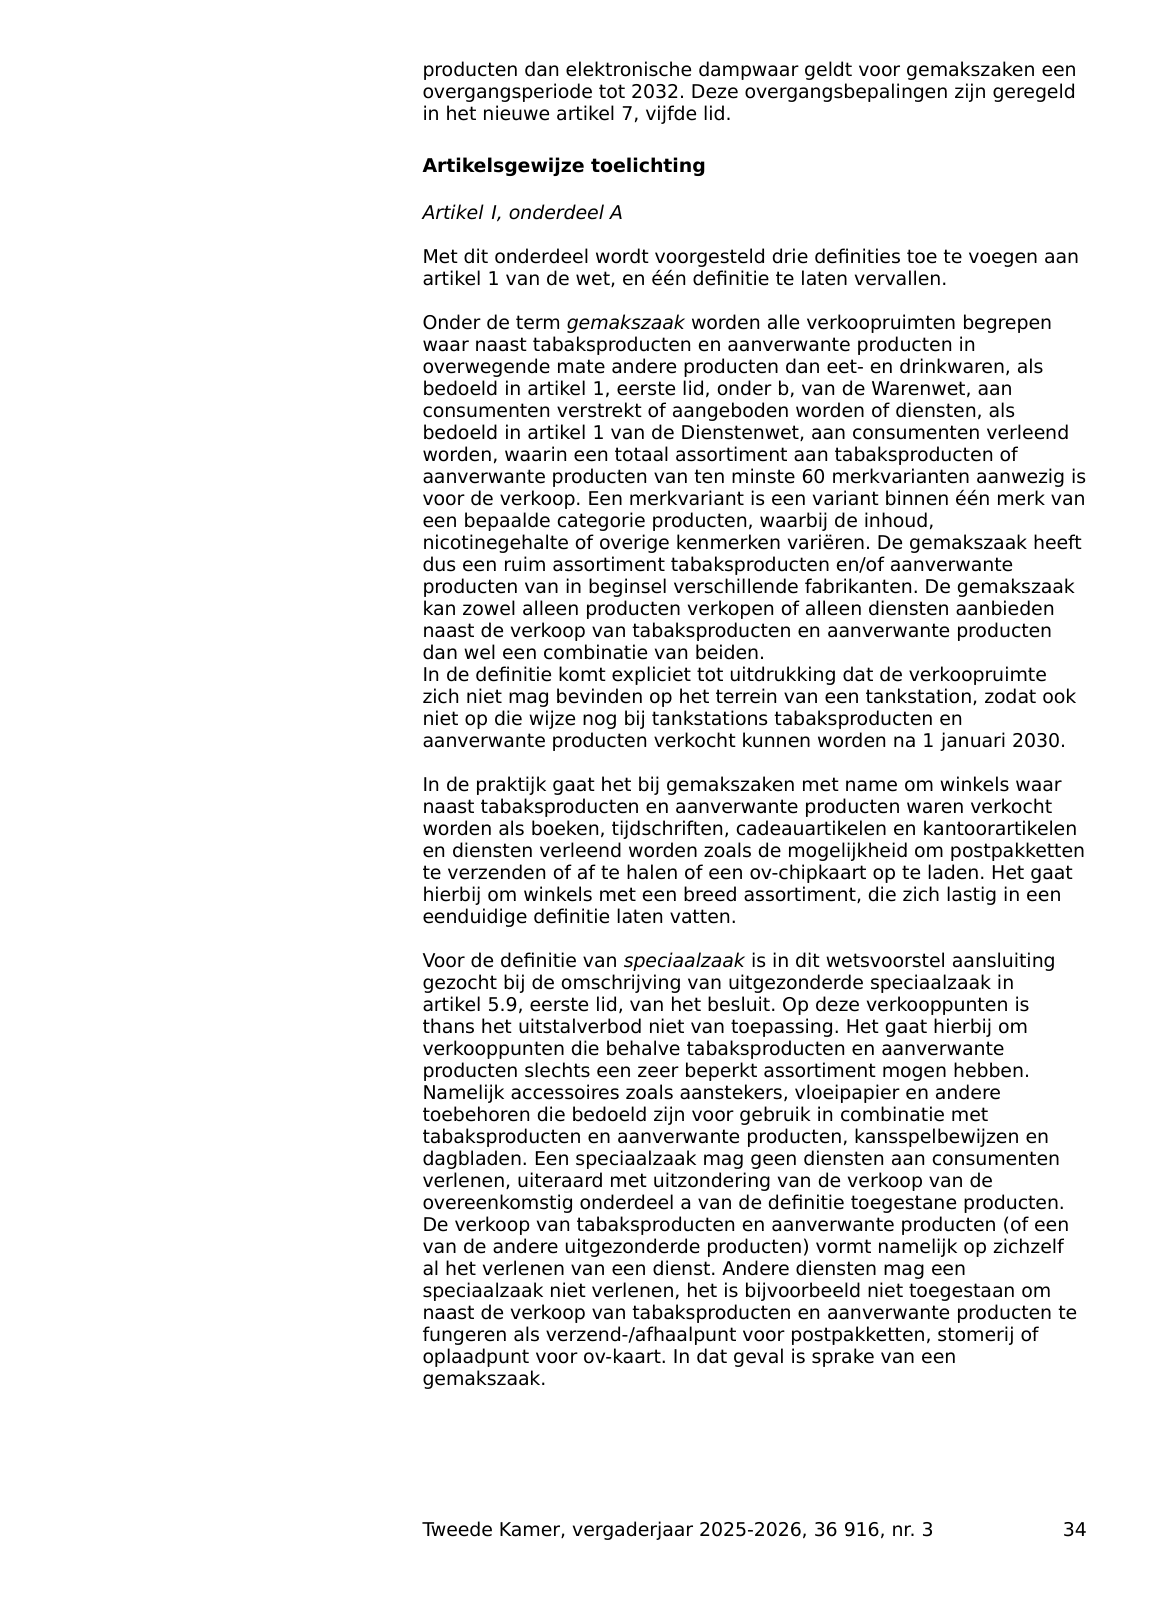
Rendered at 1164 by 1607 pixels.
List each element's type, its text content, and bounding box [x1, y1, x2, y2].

text In de praktijk gaat het bij gemakszaken met name om winkels waar naast tabaksproducten en aanverwante producten waren verkocht worden als boeken, tijdschriften, cadeauartikelen en kantoorartikelen en diensten verleend worden zoals de mogelijkheid om postpakketten te verzenden of af te halen of een ov-chipkaart op te laden. Het gaat hierbij om winkels met een breed assortiment, die zich lastig in een eenduidige definitie laten vatten. [422, 774, 1087, 928]
subtitle Artikel I, onderdeel A [422, 202, 1087, 224]
text In de definitie komt expliciet tot uitdrukking dat de verkoopruimte zich niet mag bevinden op het terrein van een tankstation, zodat ook niet op die wijze nog bij tankstations tabaksproducten en aanverwante producten verkocht kunnen worden na 1 januari 2030. [422, 664, 1087, 752]
text producten dan elektronische dampwaar geldt voor gemakszaken een overgangsperiode tot 2032. Deze overgangsbepalingen zijn geregeld in het nieuwe artikel 7, vijfde lid. [422, 59, 1087, 125]
subtitle Artikelsgewijze toelichting [422, 155, 1087, 177]
text Met dit onderdeel wordt voorgesteld drie definities toe te voegen aan artikel 1 van de wet, en één definitie te laten vervallen. [422, 246, 1087, 290]
text Voor de definitie van speciaalzaak is in dit wetsvoorstel aansluiting gezocht bij de omschrijving van uitgezonderde speciaalzaak in artikel 5.9, eerste lid, van het besluit. Op deze verkooppunten is thans het uitstalverbod niet van toepassing. Het gaat hierbij om verkooppunten die behalve tabaksproducten en aanverwante producten slechts een zeer beperkt assortiment mogen hebben. Namelijk accessoires zoals aanstekers, vloeipapier en andere toebehoren die bedoeld zijn voor gebruik in combinatie met tabaksproducten en aanverwante producten, kansspelbewijzen en dagbladen. Een speciaalzaak mag geen diensten aan consumenten verlenen, uiteraard met uitzondering van de verkoop van de overeenkomstig onderdeel a van de definitie toegestane producten. De verkoop van tabaksproducten en aanverwante producten (of een van de andere uitgezonderde producten) vormt namelijk op zichzelf al het verlenen van een dienst. Andere diensten mag een speciaalzaak niet verlenen, het is bijvoorbeeld niet toegestaan om naast de verkoop van tabaksproducten en aanverwante producten te fungeren als verzend-/afhaalpunt voor postpakketten, stomerij of oplaadpunt voor ov-kaart. In dat geval is sprake van een gemakszaak. [422, 950, 1087, 1390]
text Onder de term gemakszaak worden alle verkoopruimten begrepen waar naast tabaksproducten en aanverwante producten in overwegende mate andere producten dan eet- en drinkwaren, als bedoeld in artikel 1, eerste lid, onder b, van de Warenwet, aan consumenten verstrekt of aangeboden worden of diensten, als bedoeld in artikel 1 van de Dienstenwet, aan consumenten verleend worden, waarin een totaal assortiment aan tabaksproducten of aanverwante producten van ten minste 60 merkvarianten aanwezig is voor de verkoop. Een merkvariant is een variant binnen één merk van een bepaalde categorie producten, waarbij de inhoud, nicotinegehalte of overige kenmerken variëren. De gemakszaak heeft dus een ruim assortiment tabaksproducten en/of aanverwante producten van in beginsel verschillende fabrikanten. De gemakszaak kan zowel alleen producten verkopen of alleen diensten aanbieden naast de verkoop van tabaksproducten en aanverwante producten dan wel een combinatie van beiden. [422, 312, 1087, 664]
